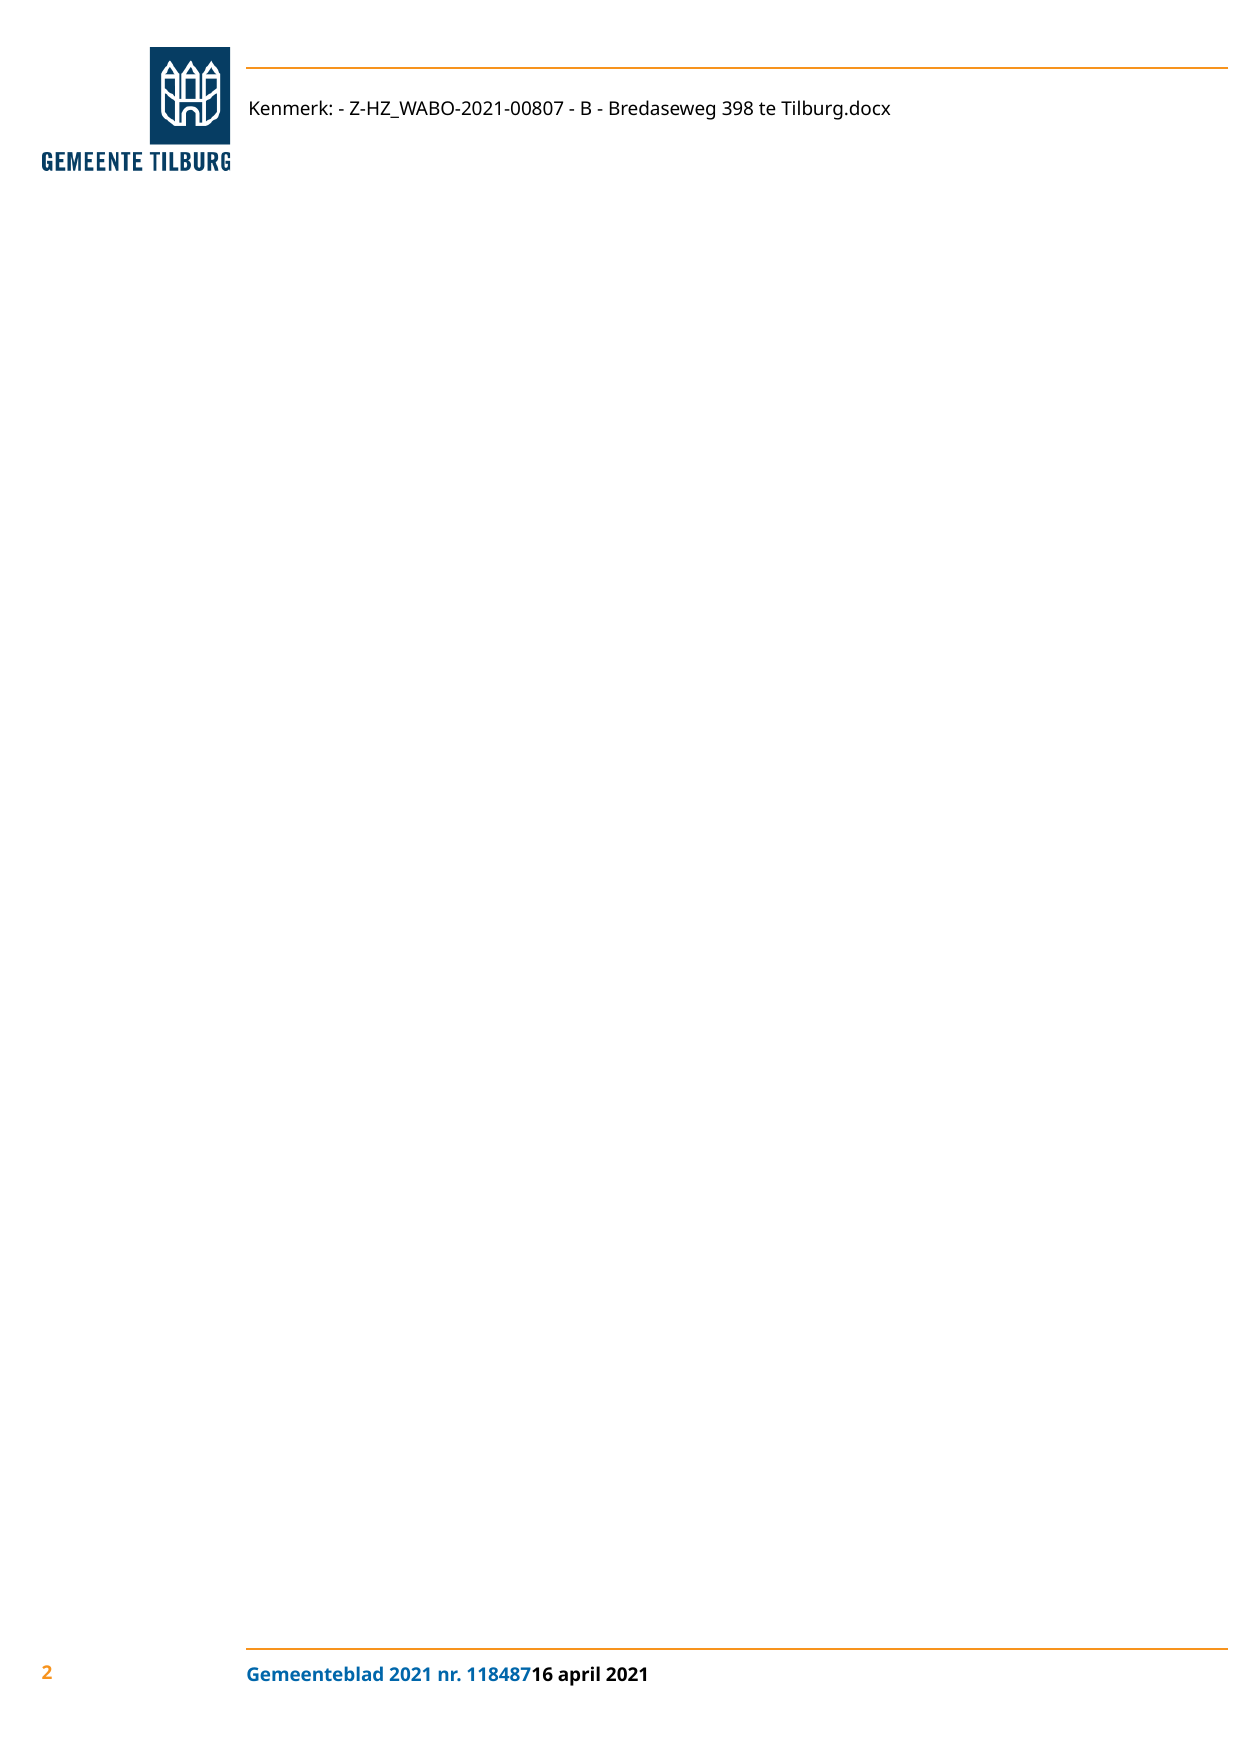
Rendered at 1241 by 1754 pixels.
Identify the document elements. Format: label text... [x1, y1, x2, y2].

picture [41, 47, 231, 172]
text Kenmerk: - Z-HZ_WABO-2021-00807 - B - Bredaseweg 398 te Tilburg.docx [248, 95, 1152, 121]
